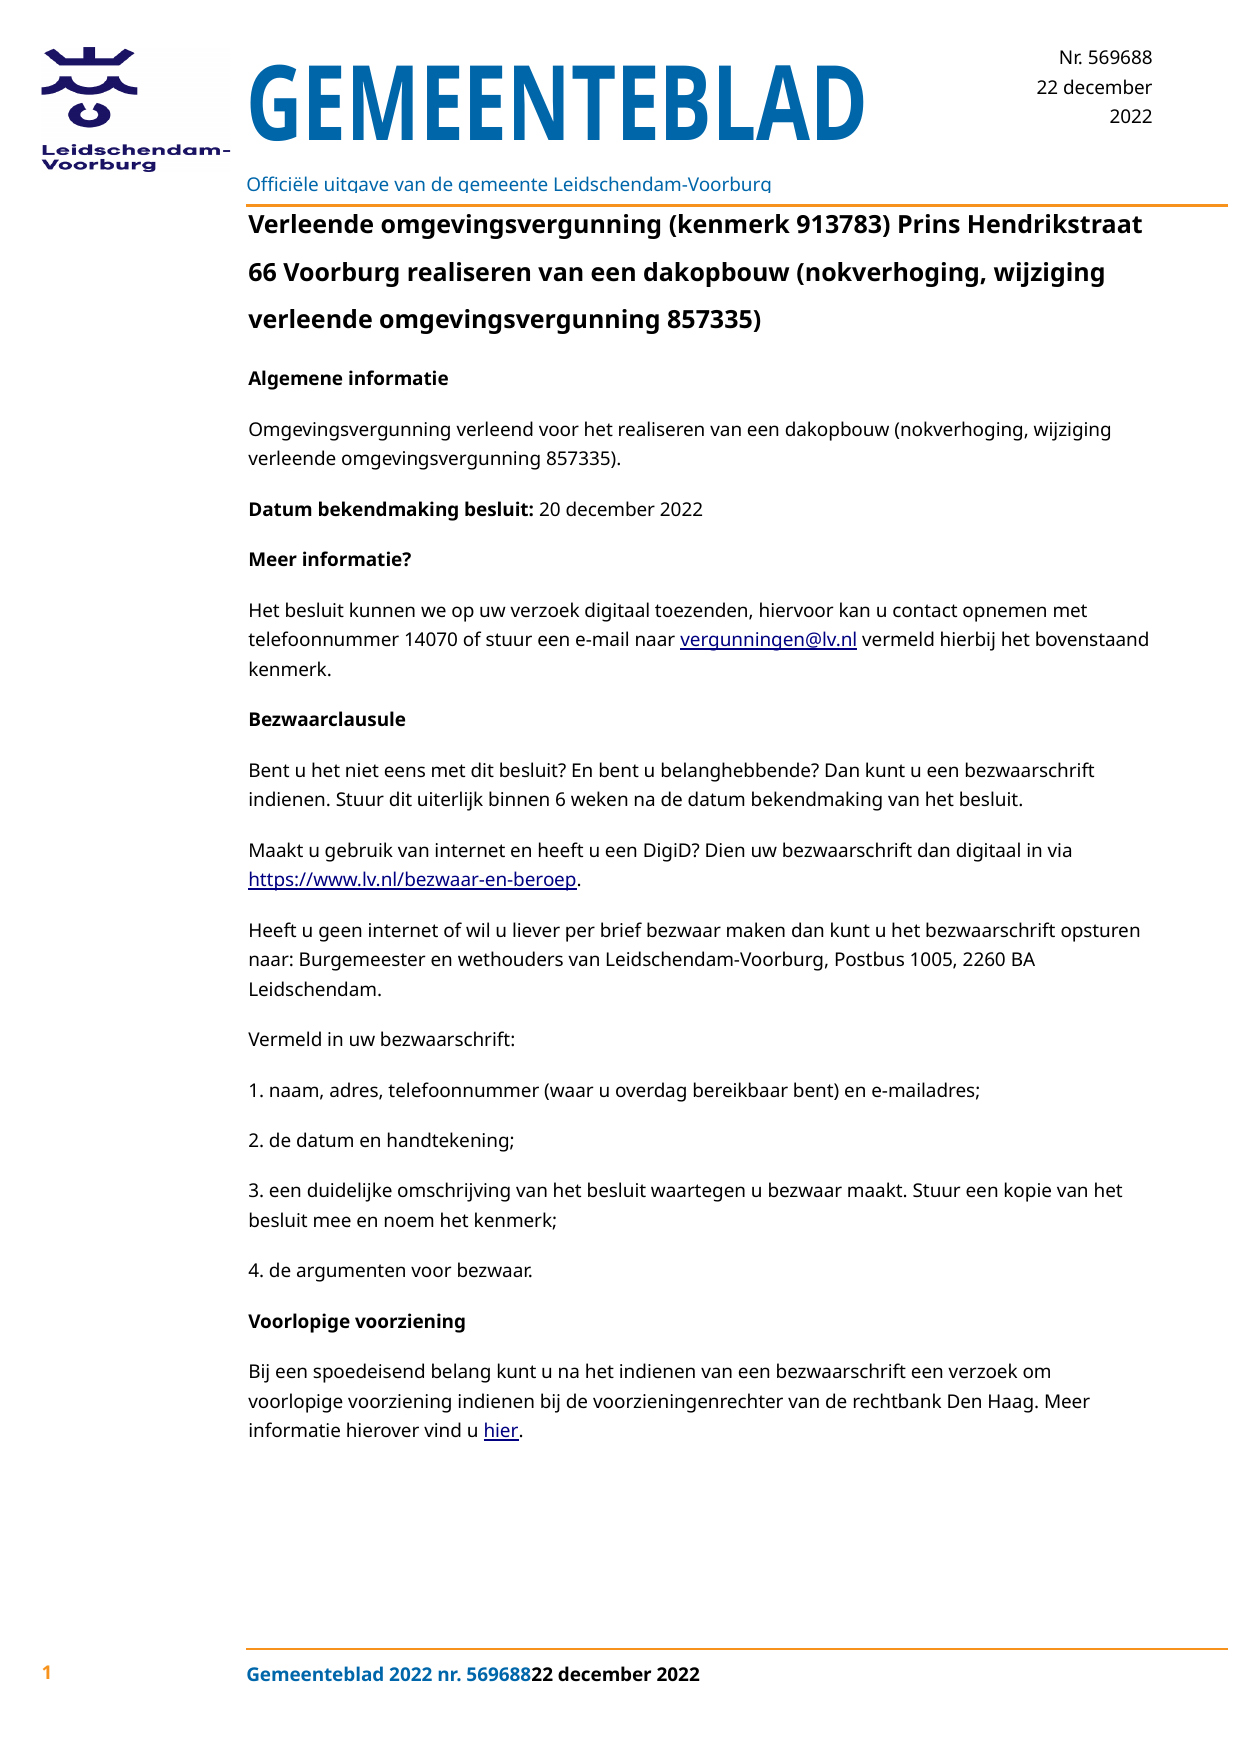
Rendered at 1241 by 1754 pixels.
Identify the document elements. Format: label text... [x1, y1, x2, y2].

text Bij een spoedeisend belang kunt u na het indienen van een bezwaarschrift een verzoek om voorlopige voorziening indienen bij de voorzieningenrechter van de rechtbank Den Haag. Meer informatie hierover vind u hier. [248, 1358, 1152, 1443]
text Het besluit kunnen we op uw verzoek digitaal toezenden, hiervoor kan u contact opnemen met telefoonnummer 14070 of stuur een e-mail naar vergunningen@lv.nl vermeld hierbij het bovenstaand kenmerk. [248, 597, 1152, 682]
text Bent u het niet eens met dit besluit? En bent u belanghebbende? Dan kunt u een bezwaarschrift indienen. Stuur dit uiterlijk binnen 6 weken na de datum bekendmaking van het besluit. [248, 757, 1152, 812]
picture [41, 47, 231, 172]
text Heeft u geen internet of wil u liever per brief bezwaar maken dan kunt u het bezwaarschrift opsturen naar: Burgemeester en wethouders van Leidschendam-Voorburg, Postbus 1005, 2260 BA Leidschendam. [248, 917, 1152, 1002]
text Vermeld in uw bezwaarschrift: [248, 1026, 1152, 1052]
text 3. een duidelijke omschrijving van het besluit waartegen u bezwaar maakt. Stuur een kopie van het besluit mee en noem het kenmerk; [248, 1178, 1152, 1233]
text Meer informatie? [248, 546, 1152, 572]
text Bezwaarclausule [248, 706, 1152, 732]
text Voorlopige voorziening [248, 1308, 1152, 1334]
text 1. naam, adres, telefoonnummer (waar u overdag bereikbaar bent) en e-mailadres; [248, 1077, 1152, 1102]
text Maakt u gebruik van internet en heeft u een DigiD? Dien uw bezwaarschrift dan digitaal in via https://www.lv.nl/bezwaar-en-beroep. [248, 837, 1152, 892]
text 4. de argumenten voor bezwaar. [248, 1258, 1152, 1283]
text 2. de datum en handtekening; [248, 1127, 1152, 1153]
text Algemene informatie [248, 366, 1152, 391]
text Omgevingsvergunning verleend voor het realiseren van een dakopbouw (nokverhoging, wijziging verleende omgevingsvergunning 857335). [248, 416, 1152, 471]
text Datum bekendmaking besluit: 20 december 2022 [248, 496, 1152, 522]
text Verleende omgevingsvergunning (kenmerk 913783) Prins Hendrikstraat 66 Voorburg realiseren van een dakopbouw (nokverhoging, wijziging verleende omgevingsvergunning 857335) [248, 207, 1152, 336]
